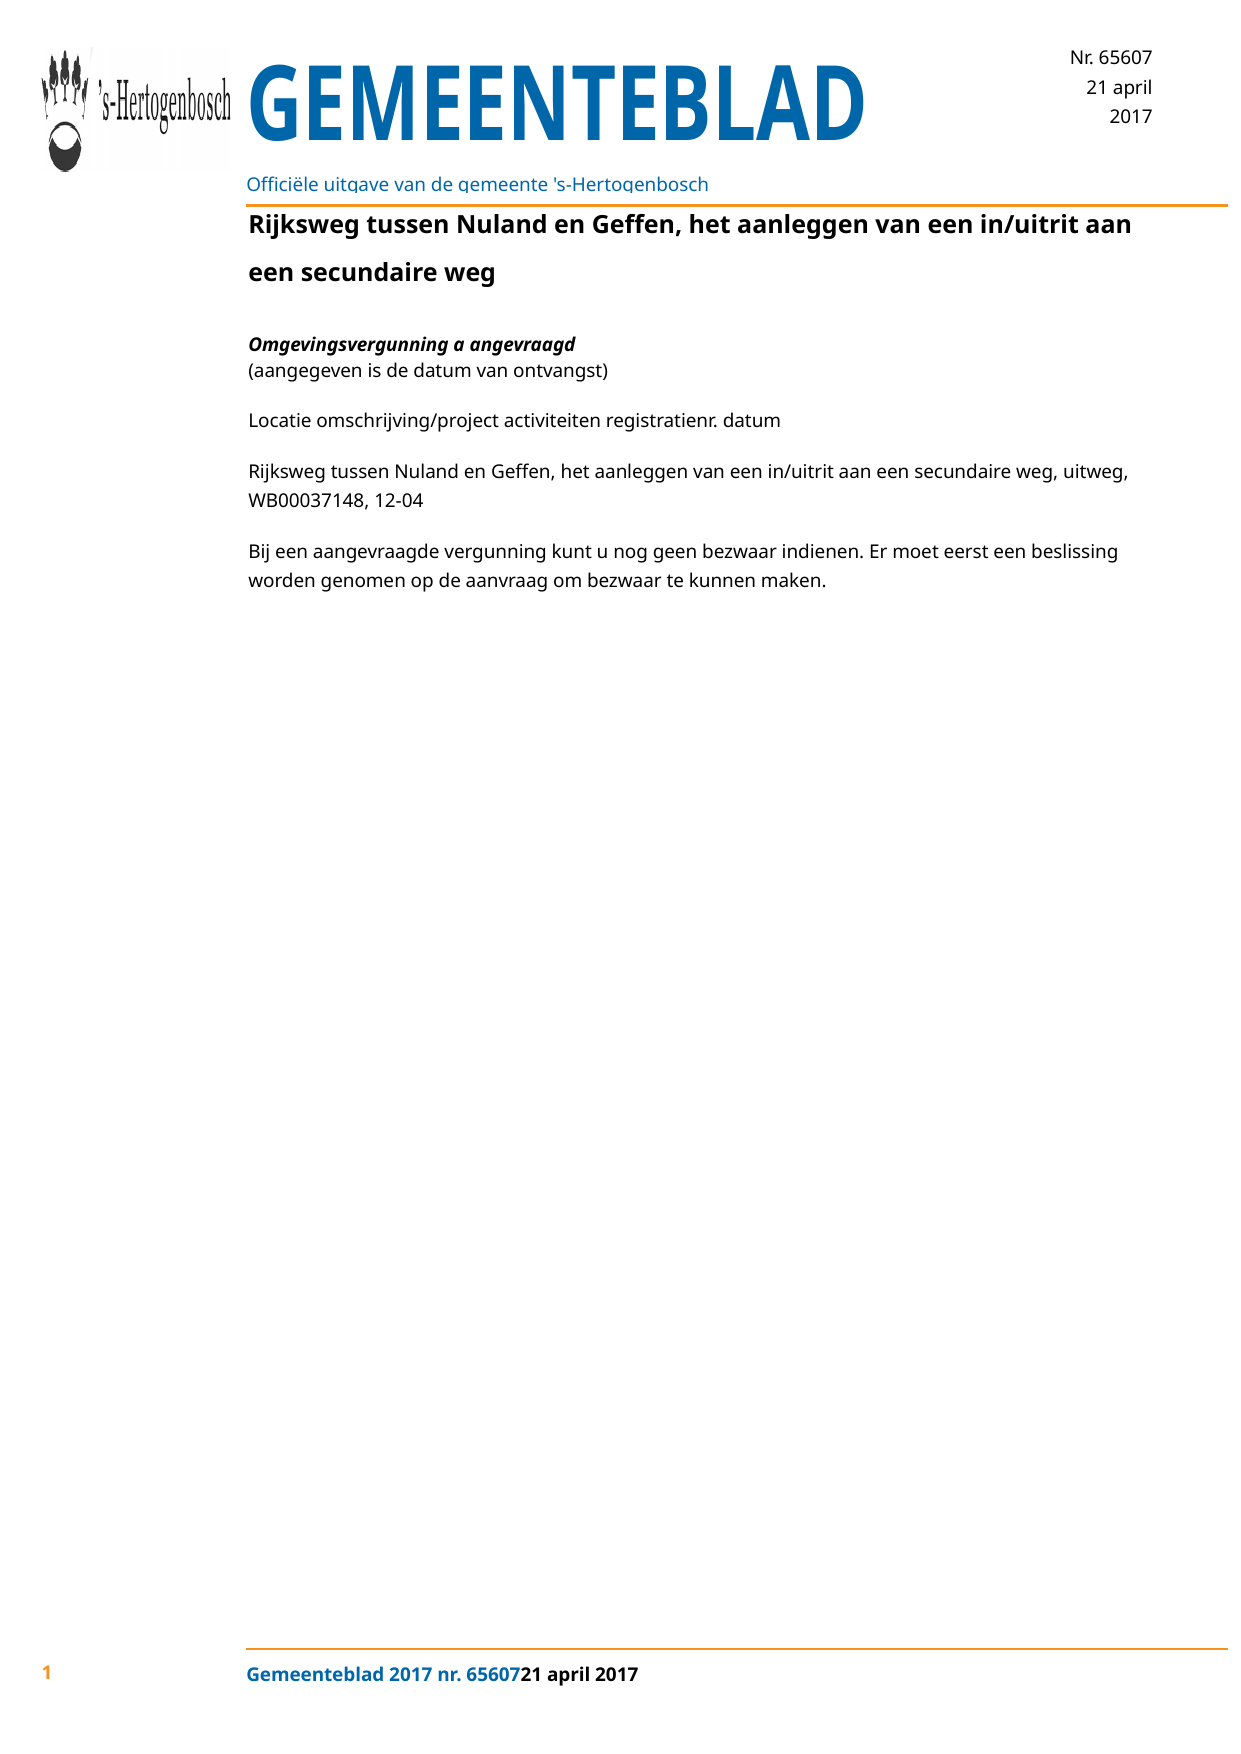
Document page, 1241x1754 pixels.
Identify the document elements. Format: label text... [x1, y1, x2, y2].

text (aangegeven is de datum van ontvangst) [248, 357, 1152, 383]
text Rijksweg tussen Nuland en Geffen, het aanleggen van een in/uitrit aan een secundaire weg [248, 207, 1152, 288]
text Bij een aangevraagde vergunning kunt u nog geen bezwaar indienen. Er moet eerst een beslissing worden genomen op de aanvraag om bezwaar te kunnen maken. [248, 538, 1152, 593]
picture [41, 47, 231, 172]
text Rijksweg tussen Nuland en Geffen, het aanleggen van een in/uitrit aan een secundaire weg, uitweg, WB00037148, 12-04 [248, 458, 1152, 513]
text Locatie omschrijving/project activiteiten registratienr. datum [248, 408, 1152, 433]
text Omgevingsvergunning a angevraagd [248, 331, 1152, 357]
